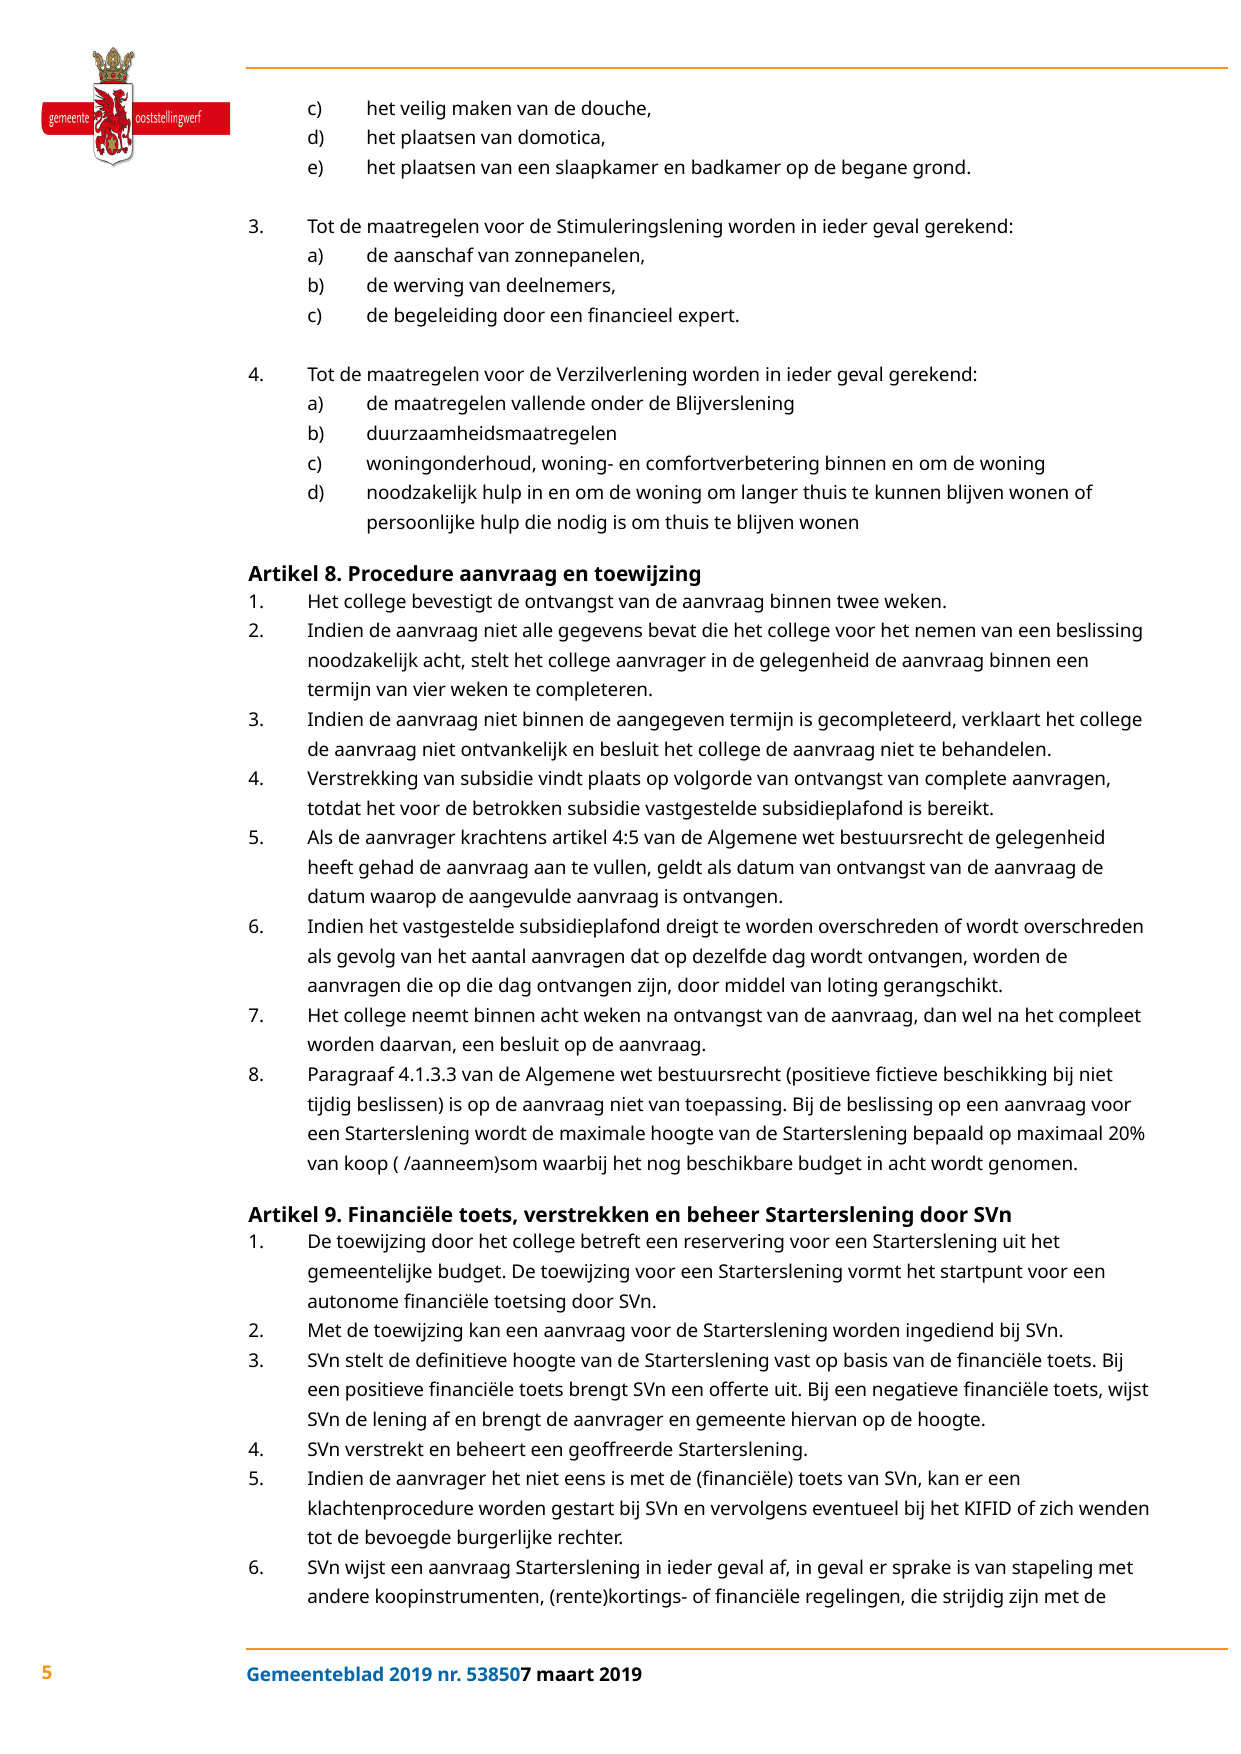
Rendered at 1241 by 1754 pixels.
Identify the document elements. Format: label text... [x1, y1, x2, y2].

list de begeleiding door een financieel expert. [307, 302, 1152, 328]
list Tot de maatregelen voor de Verzilverlening worden in ieder geval gerekend: [248, 361, 1152, 387]
list Tot de maatregelen voor de Stimuleringslening worden in ieder geval gerekend: [248, 213, 1152, 239]
list noodzakelijk hulp in en om de woning om langer thuis te kunnen blijven wonen of persoonlijke hulp die nodig is om thuis te blijven wonen [307, 479, 1152, 535]
list woningonderhoud, woning- en comfortverbetering binnen en om de woning [307, 450, 1152, 476]
list SVn stelt de definitieve hoogte van de Starterslening vast op basis van de financiële toets. Bij een positieve financiële toets brengt SVn een offerte uit. Bij een negatieve financiële toets, wijst SVn de lening af en brengt de aanvrager en gemeente hiervan op de hoogte. [248, 1347, 1152, 1432]
picture [41, 47, 231, 172]
list Indien het vastgestelde subsidieplafond dreigt te worden overschreden of wordt overschreden als gevolg van het aantal aanvragen dat op dezelfde dag wordt ontvangen, worden de aanvragen die op die dag ontvangen zijn, door middel van loting gerangschikt. [248, 913, 1152, 998]
list Indien de aanvraag niet alle gegevens bevat die het college voor het nemen van een beslissing noodzakelijk acht, stelt het college aanvrager in de gelegenheid de aanvraag binnen een termijn van vier weken te completeren. [248, 617, 1152, 702]
list Het college neemt binnen acht weken na ontvangst van de aanvraag, dan wel na het compleet worden daarvan, een besluit op de aanvraag. [248, 1002, 1152, 1057]
text Artikel 8. Procedure aanvraag en toewijzing [248, 559, 1152, 588]
list Met de toewijzing kan een aanvraag voor de Starterslening worden ingediend bij SVn. [248, 1317, 1152, 1343]
list SVn verstrekt en beheert een geoffreerde Starterslening. [248, 1436, 1152, 1462]
list Indien de aanvrager het niet eens is met de (financiële) toets van SVn, kan er een klachtenprocedure worden gestart bij SVn en vervolgens eventueel bij het KIFID of zich wenden tot de bevoegde burgerlijke rechter. [248, 1465, 1152, 1550]
list duurzaamheidsmaatregelen [307, 420, 1152, 446]
list Als de aanvrager krachtens artikel 4:5 van de Algemene wet bestuursrecht de gelegenheid heeft gehad de aanvraag aan te vullen, geldt als datum van ontvangst van de aanvraag de datum waarop de aangevulde aanvraag is ontvangen. [248, 824, 1152, 909]
text Artikel 9. Financiële toets, verstrekken en beheer Starterslening door SVn [248, 1200, 1152, 1229]
list de werving van deelnemers, [307, 272, 1152, 298]
list Verstrekking van subsidie vindt plaats op volgorde van ontvangst van complete aanvragen, totdat het voor de betrokken subsidie vastgestelde subsidieplafond is bereikt. [248, 765, 1152, 821]
list het plaatsen van een slaapkamer en badkamer op de begane grond. [307, 154, 1152, 180]
list Indien de aanvraag niet binnen de aangegeven termijn is gecompleteerd, verklaart het college de aanvraag niet ontvankelijk en besluit het college de aanvraag niet te behandelen. [248, 706, 1152, 761]
list De toewijzing door het college betreft een reservering voor een Starterslening uit het gemeentelijke budget. De toewijzing voor een Starterslening vormt het startpunt voor een autonome financiële toetsing door SVn. [248, 1229, 1152, 1314]
list het plaatsen van domotica, [307, 124, 1152, 150]
list Paragraaf 4.1.3.3 van de Algemene wet bestuursrecht (positieve fictieve beschikking bij niet tijdig beslissen) is op de aanvraag niet van toepassing. Bij de beslissing op een aanvraag voor een Starterslening wordt de maximale hoogte van de Starterslening bepaald op maximaal 20% van koop ( /aanneem)som waarbij het nog beschikbare budget in acht wordt genomen. [248, 1061, 1152, 1176]
list SVn wijst een aanvraag Starterslening in ieder geval af, in geval er sprake is van stapeling met andere koopinstrumenten, (rente)kortings- of financiële regelingen, die strijdig zijn met de [248, 1554, 1152, 1609]
list de aanschaf van zonnepanelen, [307, 243, 1152, 268]
list Het college bevestigt de ontvangst van de aanvraag binnen twee weken. [248, 588, 1152, 613]
list de maatregelen vallende onder de Blijverslening [307, 391, 1152, 416]
list het veilig maken van de douche, [307, 95, 1152, 121]
